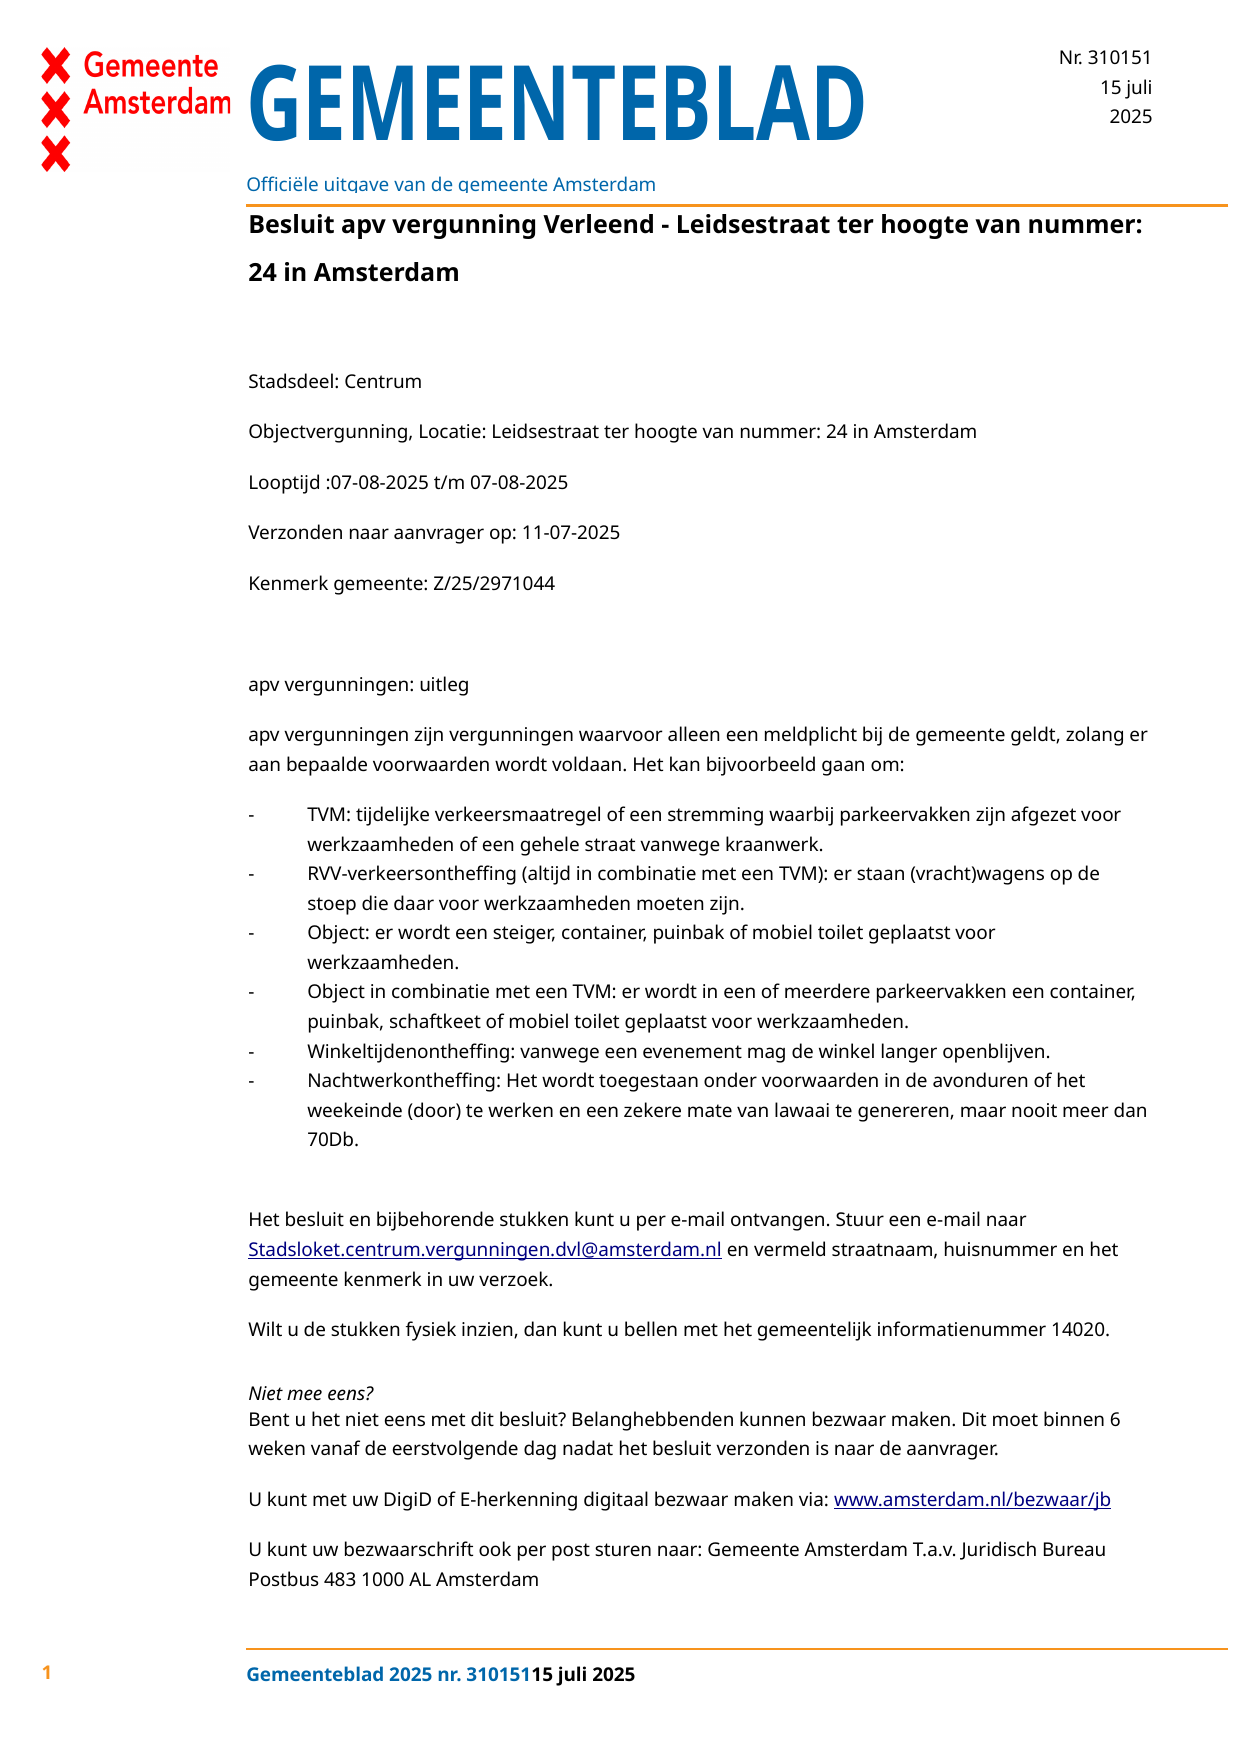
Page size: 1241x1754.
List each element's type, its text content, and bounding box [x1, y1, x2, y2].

list RVV-verkeersontheffing (altijd in combinatie met een TVM): er staan (vracht)wagens op de stoep die daar voor werkzaamheden moeten zijn. [248, 860, 1152, 916]
list Object in combinatie met een TVM: er wordt in een of meerdere parkeervakken een container, puinbak, schaftkeet of mobiel toilet geplaatst voor werkzaamheden. [248, 979, 1152, 1034]
list Nachtwerkontheffing: Het wordt toegestaan onder voorwaarden in de avonduren of het weekeinde (door) te werken en een zekere mate van lawaai te genereren, maar nooit meer dan 70Db. [248, 1067, 1152, 1152]
text Stadsdeel: Centrum [248, 368, 1152, 394]
list TVM: tijdelijke verkeersmaatregel of een stremming waarbij parkeervakken zijn afgezet voor werkzaamheden of een gehele straat vanwege kraanwerk. [248, 801, 1152, 857]
text U kunt met uw DigiD of E-herkenning digitaal bezwaar maken via: www.amsterdam.nl/bezwaar/jb [248, 1486, 1152, 1512]
text Objectvergunning, Locatie: Leidsestraat ter hoogte van nummer: 24 in Amsterdam [248, 419, 1152, 444]
text Besluit apv vergunning Verleend - Leidsestraat ter hoogte van nummer: 24 in Amsterdam [248, 207, 1152, 288]
text Kenmerk gemeente: Z/25/2971044 [248, 570, 1152, 596]
text apv vergunningen zijn vergunningen waarvoor alleen een meldplicht bij de gemeente geldt, zolang er aan bepaalde voorwaarden wordt voldaan. Het kan bijvoorbeeld gaan om: [248, 721, 1152, 777]
text apv vergunningen: uitleg [248, 671, 1152, 697]
text U kunt uw bezwaarschrift ook per post sturen naar: Gemeente Amsterdam T.a.v. Juridisch Bureau Postbus 483 1000 AL Amsterdam [248, 1536, 1152, 1592]
text Niet mee eens? [248, 1380, 1152, 1406]
text Het besluit en bijbehorende stukken kunt u per e-mail ontvangen. Stuur een e-mail naar Stadsloket.centrum.vergunningen.dvl@amsterdam.nl en vermeld straatnaam, huisnummer en het gemeente kenmerk in uw verzoek. [248, 1207, 1152, 1292]
text Wilt u de stukken fysiek inzien, dan kunt u bellen met het gemeentelijk informatienummer 14020. [248, 1316, 1152, 1342]
picture [41, 47, 231, 172]
text Looptijd :07-08-2025 t/m 07-08-2025 [248, 469, 1152, 495]
text Verzonden naar aanvrager op: 11-07-2025 [248, 519, 1152, 545]
list Winkeltijdenontheffing: vanwege een evenement mag de winkel langer openblijven. [248, 1038, 1152, 1064]
list Object: er wordt een steiger, container, puinbak of mobiel toilet geplaatst voor werkzaamheden. [248, 919, 1152, 975]
text Bent u het niet eens met dit besluit? Belanghebbenden kunnen bezwaar maken. Dit moet binnen 6 weken vanaf de eerstvolgende dag nadat het besluit verzonden is naar de aanvrager. [248, 1406, 1152, 1461]
